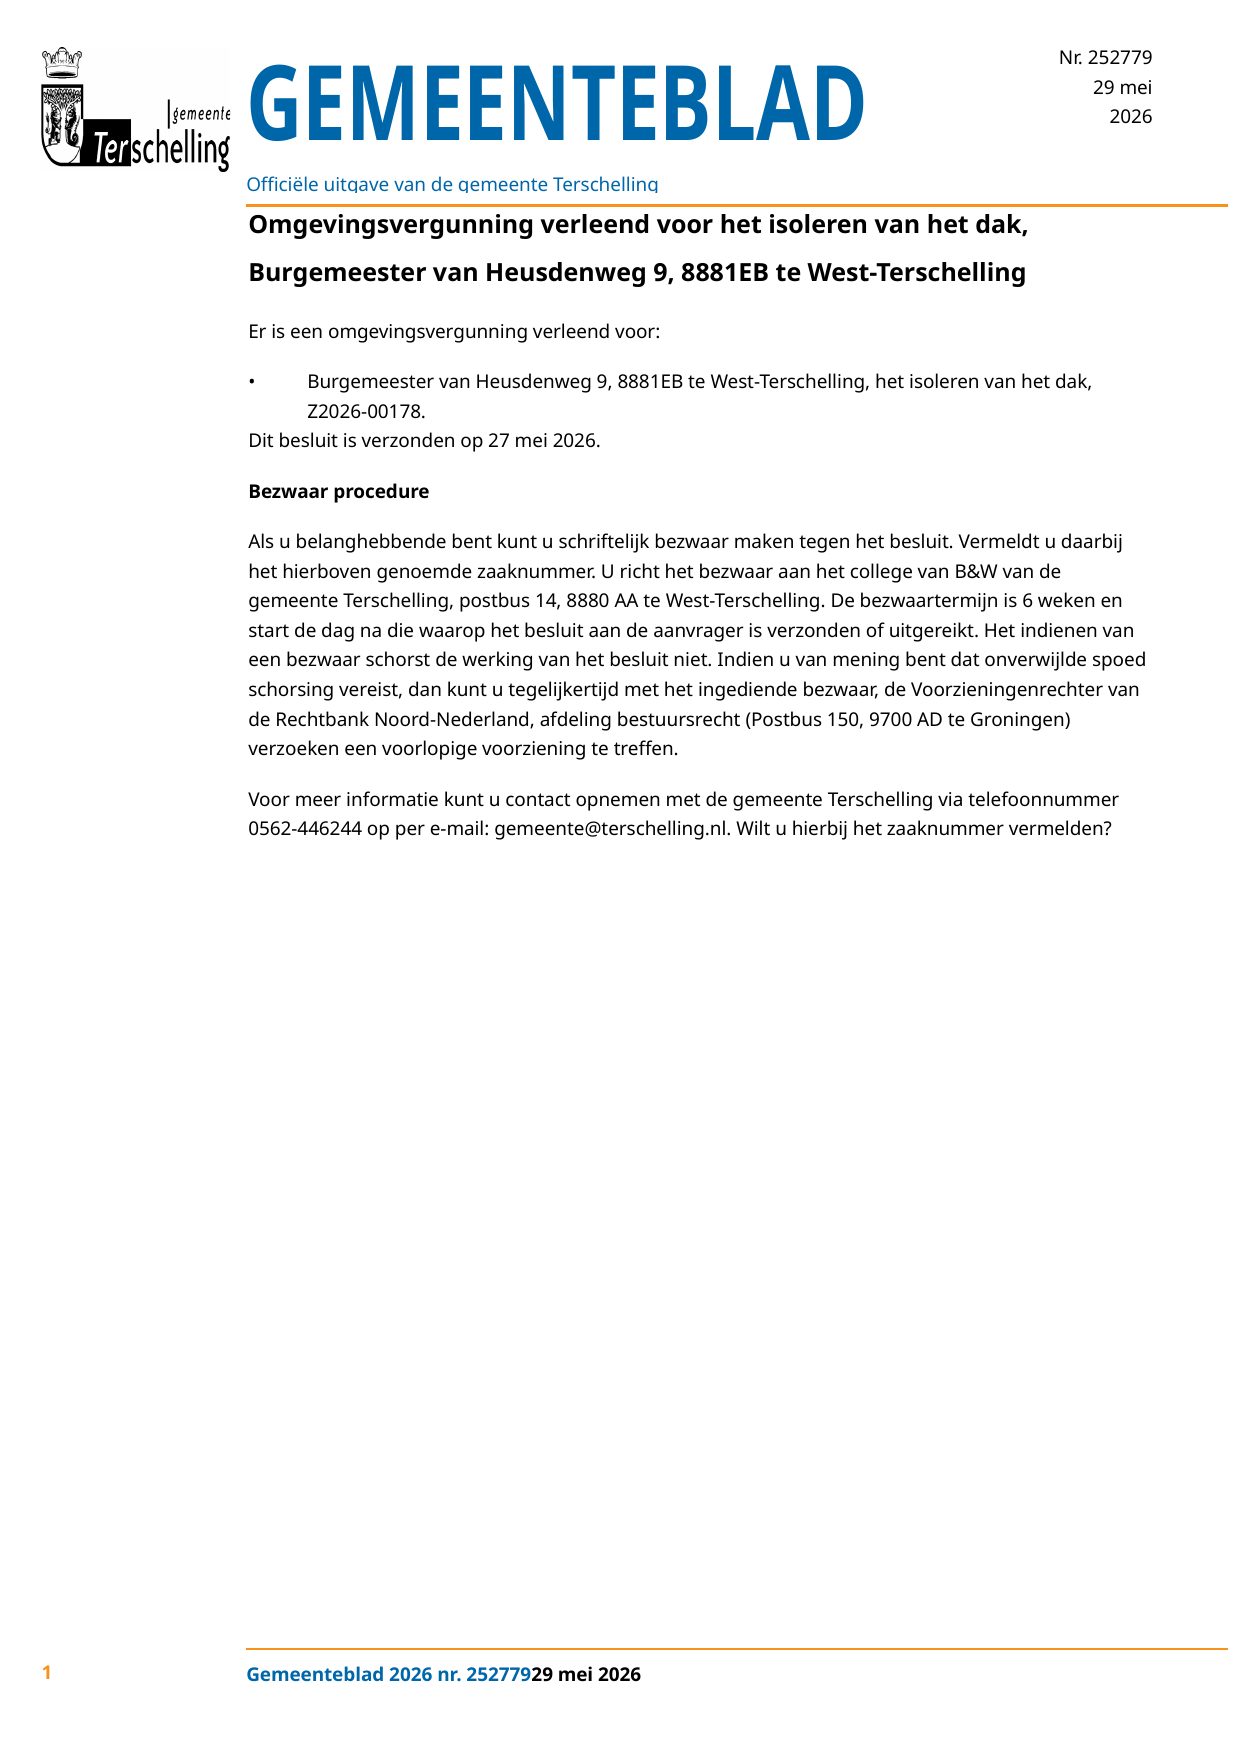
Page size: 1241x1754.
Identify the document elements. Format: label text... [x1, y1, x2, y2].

text Voor meer informatie kunt u contact opnemen met de gemeente Terschelling via telefoonnummer 0562-446244 op per e-mail: gemeente@terschelling.nl. Wilt u hierbij het zaaknummer vermelden? [248, 786, 1152, 841]
text Als u belanghebbende bent kunt u schriftelijk bezwaar maken tegen het besluit. Vermeldt u daarbij het hierboven genoemde zaaknummer. U richt het bezwaar aan het college van B&W van de gemeente Terschelling, postbus 14, 8880 AA te West-Terschelling. De bezwaartermijn is 6 weken en start de dag na die waarop het besluit aan de aanvrager is verzonden of uitgereikt. Het indienen van een bezwaar schorst de werking van het besluit niet. Indien u van mening bent dat onverwijlde spoed schorsing vereist, dan kunt u tegelijkertijd met het ingediende bezwaar, de Voorzieningenrechter van de Rechtbank Noord-Nederland, afdeling bestuursrecht (Postbus 150, 9700 AD te Groningen) verzoeken een voorlopige voorziening te treffen. [248, 528, 1152, 761]
text Bezwaar procedure [248, 478, 1152, 504]
picture [41, 47, 231, 172]
list Burgemeester van Heusdenweg 9, 8881EB te West-Terschelling, het isoleren van het dak, Z2026-00178. [248, 368, 1152, 424]
text Dit besluit is verzonden op 27 mei 2026. [248, 427, 1152, 453]
text Er is een omgevingsvergunning verleend voor: [248, 318, 1152, 344]
text Omgevingsvergunning verleend voor het isoleren van het dak, Burgemeester van Heusdenweg 9, 8881EB te West-Terschelling [248, 207, 1152, 288]
